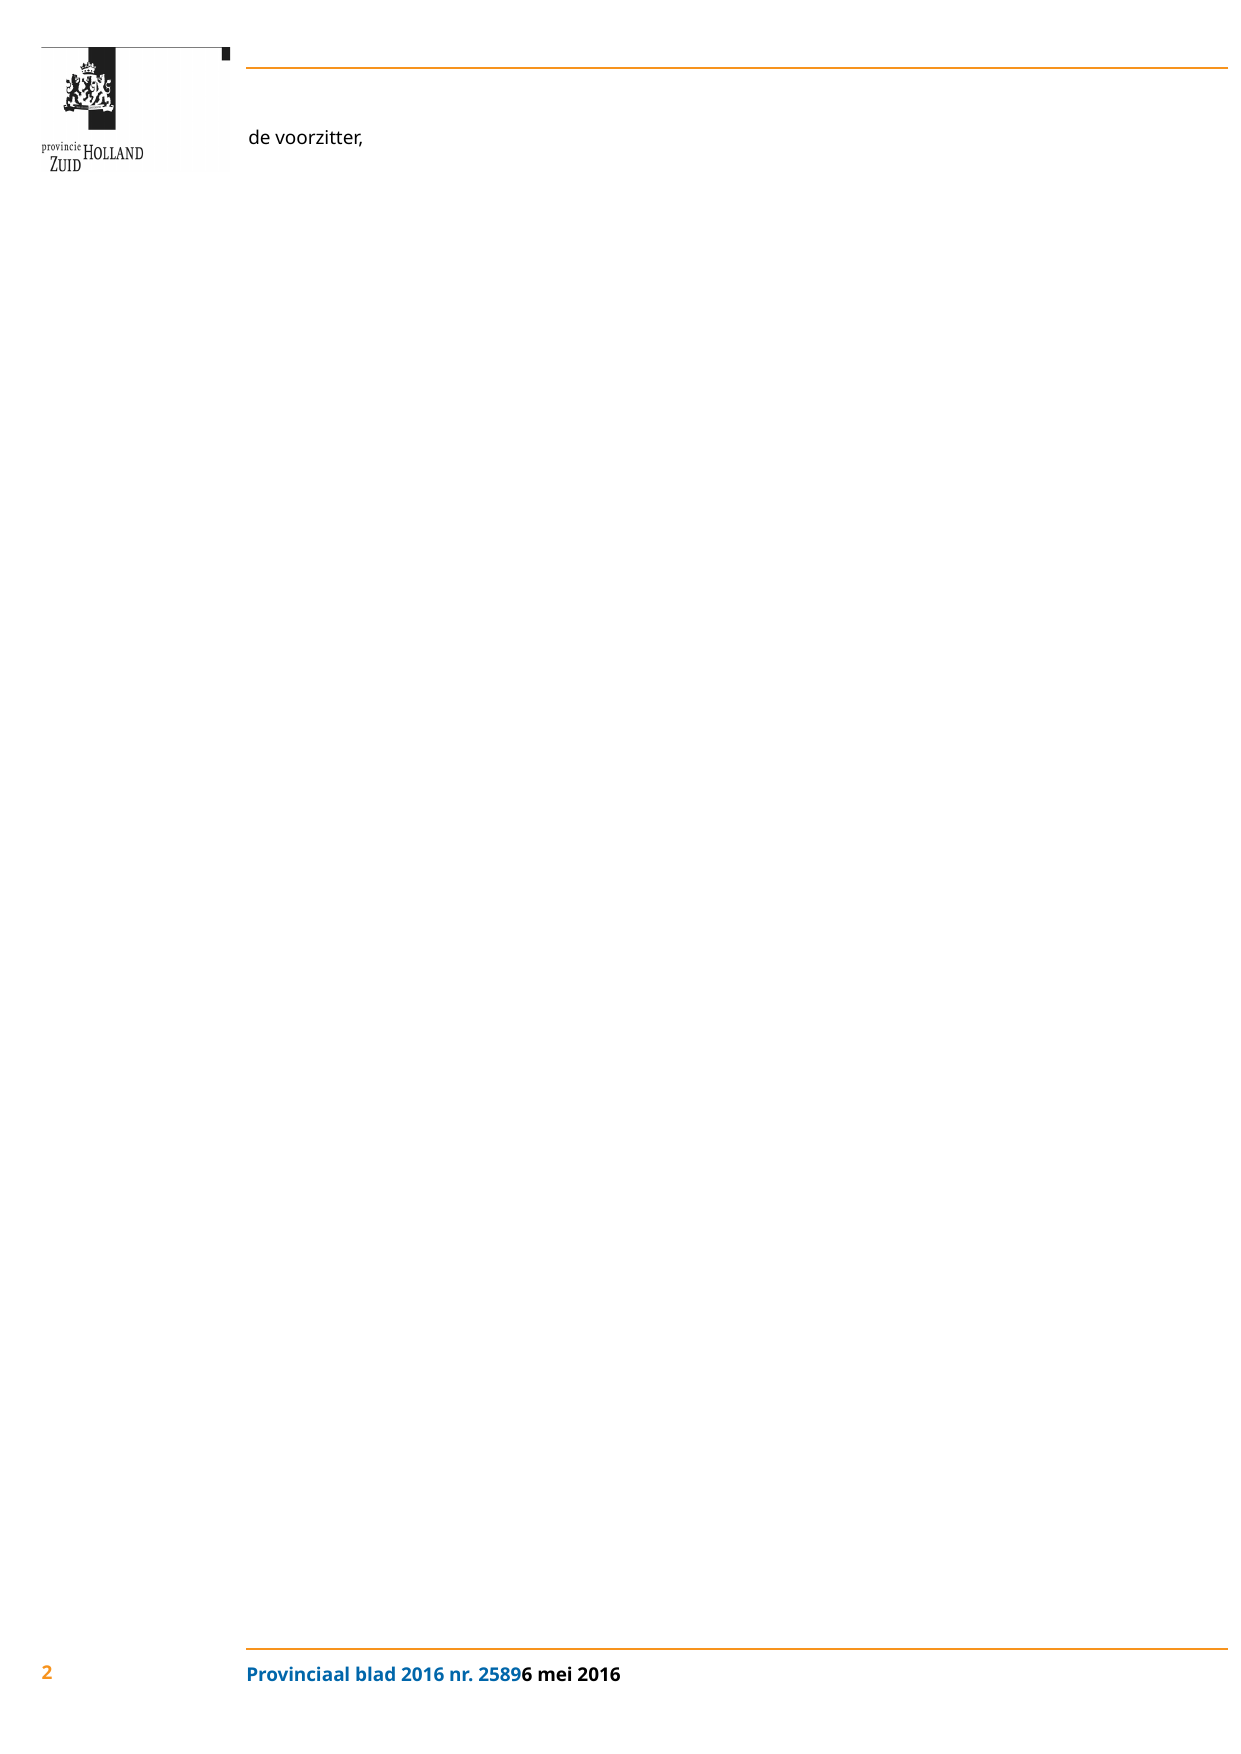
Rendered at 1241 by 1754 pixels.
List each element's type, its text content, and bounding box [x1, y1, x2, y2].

text de voorzitter, [248, 124, 1152, 150]
picture [41, 47, 231, 172]
